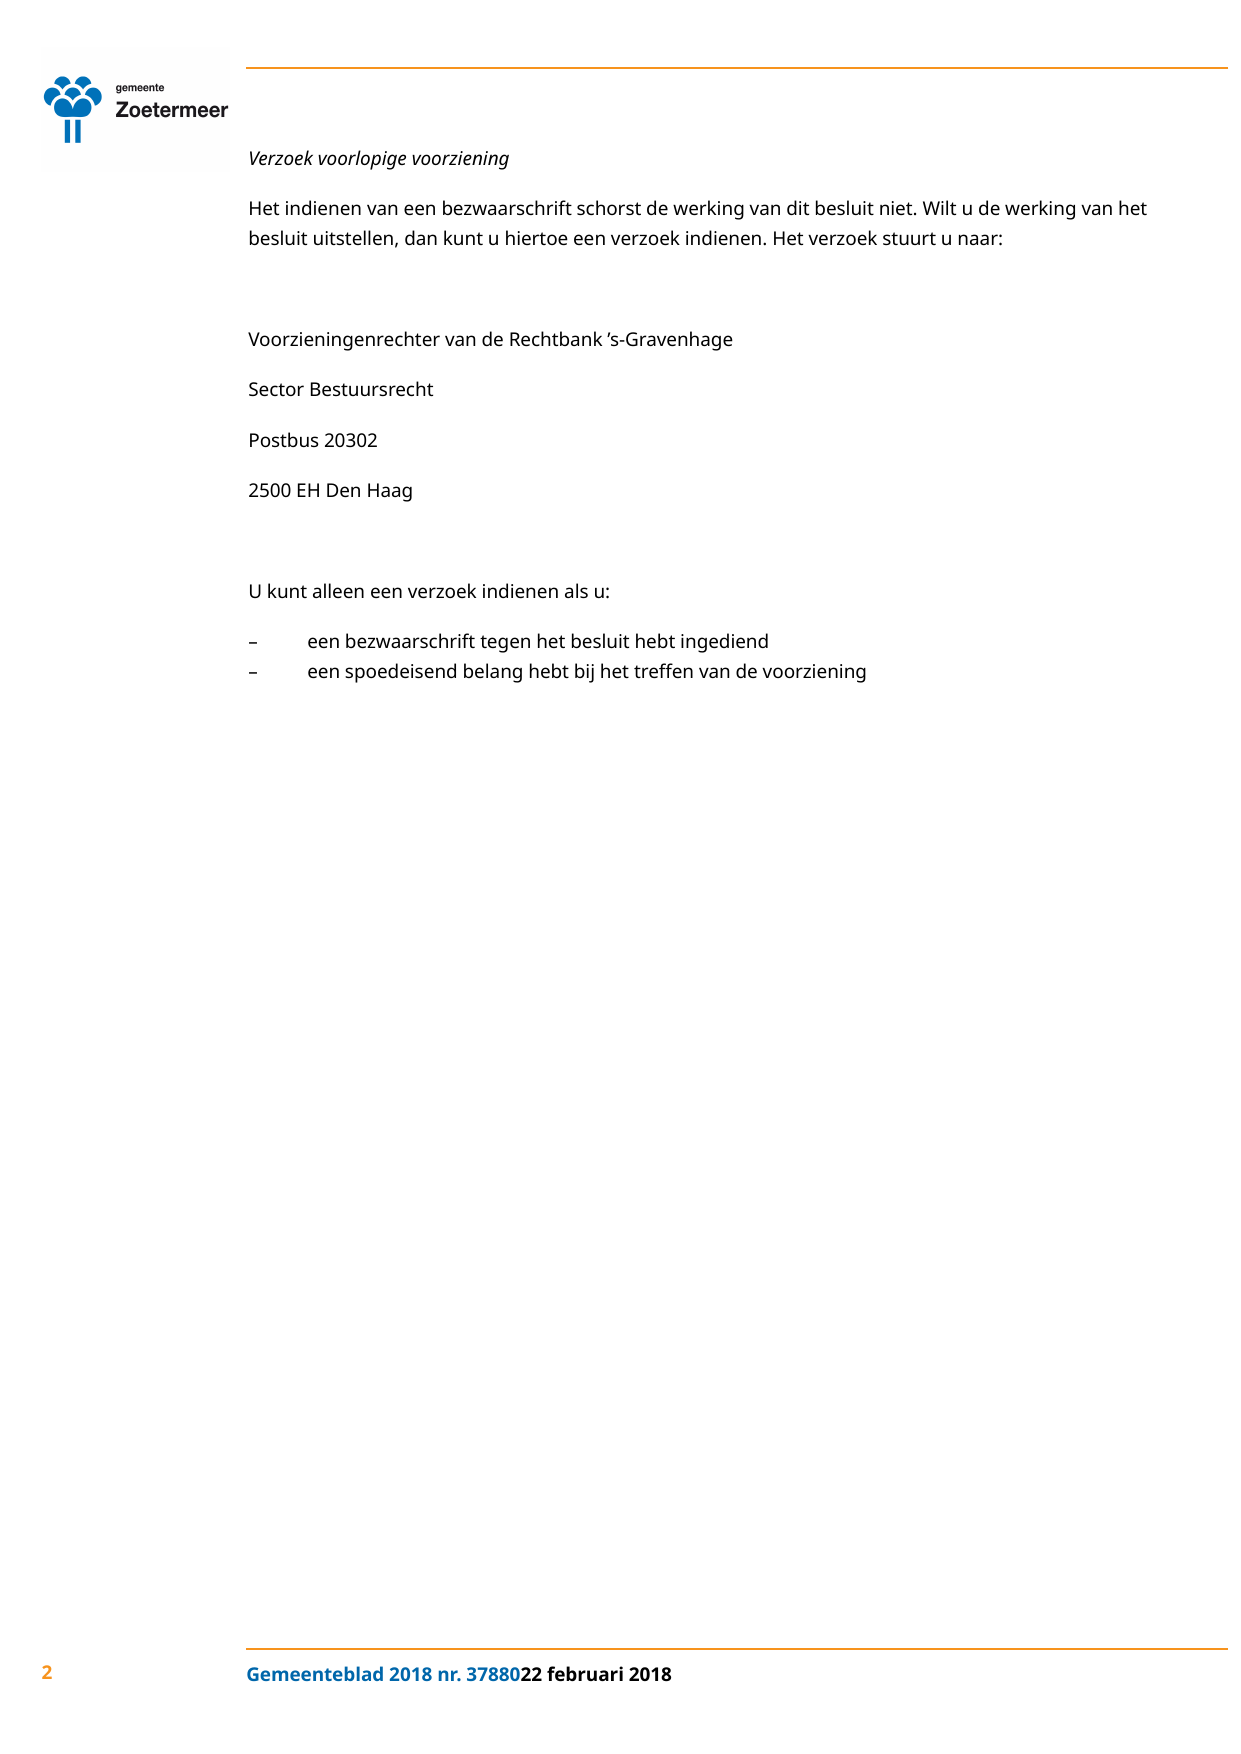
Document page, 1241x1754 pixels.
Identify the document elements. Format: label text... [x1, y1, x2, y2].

list een bezwaarschrift tegen het besluit hebt ingediend [248, 628, 1152, 654]
list een spoedeisend belang hebt bij het treffen van de voorziening [248, 658, 1152, 684]
text Het indienen van een bezwaarschrift schorst de werking van dit besluit niet. Wilt u de werking van het besluit uitstellen, dan kunt u hiertoe een verzoek indienen. Het verzoek stuurt u naar: [248, 196, 1152, 251]
text U kunt alleen een verzoek indienen als u: [248, 578, 1152, 604]
text Voorzieningenrechter van de Rechtbank ’s-Gravenhage [248, 326, 1152, 352]
text Verzoek voorlopige voorziening [248, 145, 1152, 171]
text Sector Bestuursrecht [248, 376, 1152, 402]
text Postbus 20302 [248, 427, 1152, 453]
picture [41, 47, 231, 172]
text 2500 EH Den Haag [248, 477, 1152, 503]
